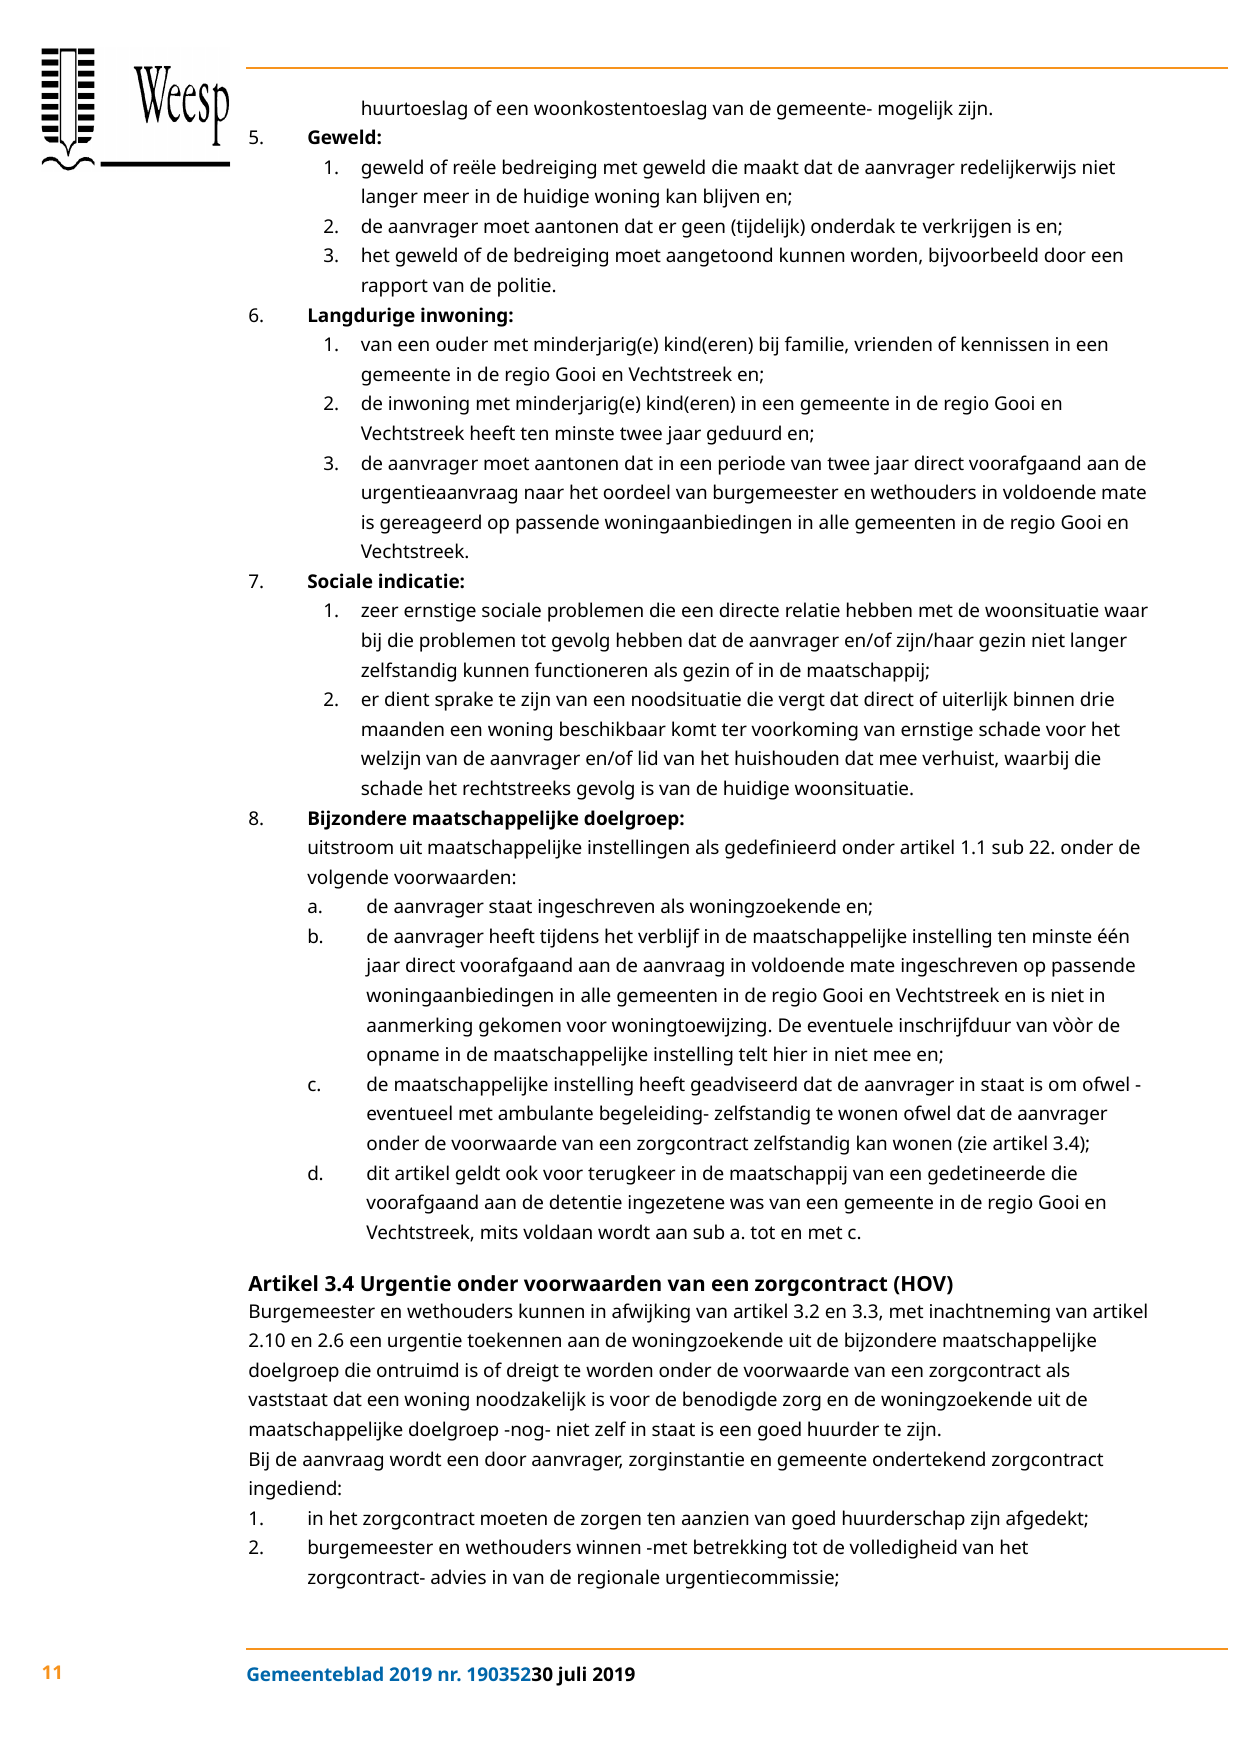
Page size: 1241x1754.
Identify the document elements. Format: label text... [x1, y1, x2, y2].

list de aanvrager moet aantonen dat er geen (tijdelijk) onderdak te verkrijgen is en; [323, 213, 1152, 239]
list huurtoeslag of een woonkostentoeslag van de gemeente- mogelijk zijn. [323, 95, 1152, 121]
list uitstroom uit maatschappelijke instellingen als gedefinieerd onder artikel 1.1 sub 22. onder de volgende voorwaarden: [248, 834, 1152, 890]
list de maatschappelijke instelling heeft geadviseerd dat de aanvrager in staat is om ofwel -eventueel met ambulante begeleiding- zelfstandig te wonen ofwel dat de aanvrager onder de voorwaarde van een zorgcontract zelfstandig kan wonen (zie artikel 3.4); [307, 1071, 1152, 1156]
text Artikel 3.4 Urgentie onder voorwaarden van een zorgcontract (HOV) [248, 1269, 1152, 1298]
text Bij de aanvraag wordt een door aanvrager, zorginstantie en gemeente ondertekend zorgcontract ingediend: [248, 1446, 1152, 1501]
picture [41, 47, 231, 172]
list de inwoning met minderjarig(e) kind(eren) in een gemeente in de regio Gooi en Vechtstreek heeft ten minste twee jaar geduurd en; [323, 391, 1152, 446]
list het geweld of de bedreiging moet aangetoond kunnen worden, bijvoorbeeld door een rapport van de politie. [323, 243, 1152, 298]
list de aanvrager moet aantonen dat in een periode van twee jaar direct voorafgaand aan de urgentieaanvraag naar het oordeel van burgemeester en wethouders in voldoende mate is gereageerd op passende woningaanbiedingen in alle gemeenten in de regio Gooi en Vechtstreek. [323, 450, 1152, 564]
list Bijzondere maatschappelijke doelgroep: [248, 805, 1152, 831]
text Burgemeester en wethouders kunnen in afwijking van artikel 3.2 en 3.3, met inachtneming van artikel 2.10 en 2.6 een urgentie toekennen aan de woningzoekende uit de bijzondere maatschappelijke doelgroep die ontruimd is of dreigt te worden onder de voorwaarde van een zorgcontract als vaststaat dat een woning noodzakelijk is voor de benodigde zorg en de woningzoekende uit de maatschappelijke doelgroep -nog- niet zelf in staat is een goed huurder te zijn. [248, 1298, 1152, 1442]
list in het zorgcontract moeten de zorgen ten aanzien van goed huurderschap zijn afgedekt; [248, 1505, 1152, 1531]
list burgemeester en wethouders winnen -met betrekking tot de volledigheid van het zorgcontract- advies in van de regionale urgentiecommissie; [248, 1534, 1152, 1590]
list zeer ernstige sociale problemen die een directe relatie hebben met de woonsituatie waar bij die problemen tot gevolg hebben dat de aanvrager en/of zijn/haar gezin niet langer zelfstandig kunnen functioneren als gezin of in de maatschappij; [323, 598, 1152, 683]
list geweld of reële bedreiging met geweld die maakt dat de aanvrager redelijkerwijs niet langer meer in de huidige woning kan blijven en; [323, 154, 1152, 209]
list Sociale indicatie: [248, 568, 1152, 594]
list dit artikel geldt ook voor terugkeer in de maatschappij van een gedetineerde die voorafgaand aan de detentie ingezetene was van een gemeente in de regio Gooi en Vechtstreek, mits voldaan wordt aan sub a. tot en met c. [307, 1160, 1152, 1245]
list de aanvrager heeft tijdens het verblijf in de maatschappelijke instelling ten minste één jaar direct voorafgaand aan de aanvraag in voldoende mate ingeschreven op passende woningaanbiedingen in alle gemeenten in de regio Gooi en Vechtstreek en is niet in aanmerking gekomen voor woningtoewijzing. De eventuele inschrijfduur van vòòr de opname in de maatschappelijke instelling telt hier in niet mee en; [307, 923, 1152, 1067]
list de aanvrager staat ingeschreven als woningzoekende en; [307, 893, 1152, 919]
list er dient sprake te zijn van een noodsituatie die vergt dat direct of uiterlijk binnen drie maanden een woning beschikbaar komt ter voorkoming van ernstige schade voor het welzijn van de aanvrager en/of lid van het huishouden dat mee verhuist, waarbij die schade het rechtstreeks gevolg is van de huidige woonsituatie. [323, 686, 1152, 801]
list van een ouder met minderjarig(e) kind(eren) bij familie, vrienden of kennissen in een gemeente in de regio Gooi en Vechtstreek en; [323, 331, 1152, 387]
list Geweld: [248, 124, 1152, 150]
list Langdurige inwoning: [248, 302, 1152, 328]
